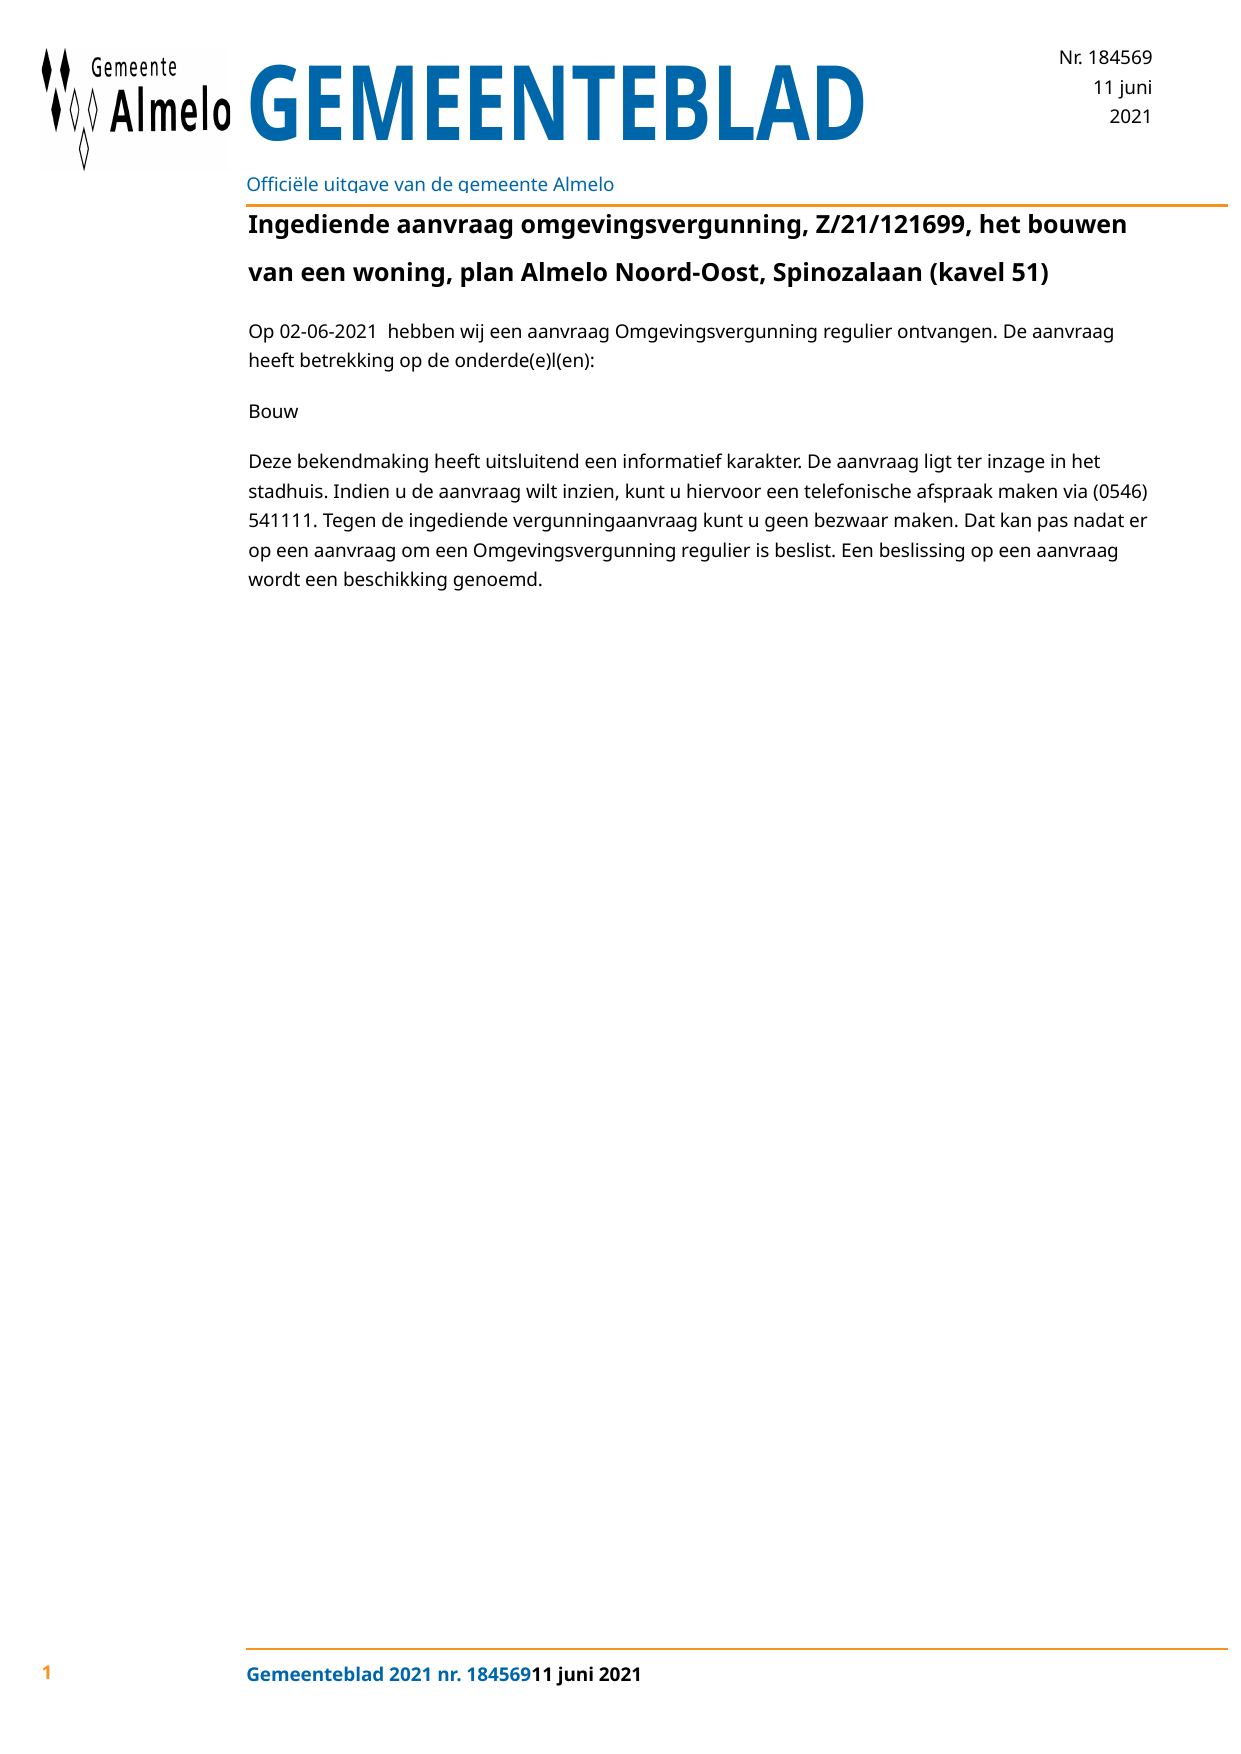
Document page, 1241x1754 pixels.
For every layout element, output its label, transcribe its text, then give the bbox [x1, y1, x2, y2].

text Bouw [248, 398, 1152, 424]
picture [41, 47, 231, 172]
text Deze bekendmaking heeft uitsluitend een informatief karakter. De aanvraag ligt ter inzage in het stadhuis. Indien u de aanvraag wilt inzien, kunt u hiervoor een telefonische afspraak maken via (0546) 541111. Tegen de ingediende vergunningaanvraag kunt u geen bezwaar maken. Dat kan pas nadat er op een aanvraag om een Omgevingsvergunning regulier is beslist. Een beslissing op een aanvraag wordt een beschikking genoemd. [248, 448, 1152, 592]
text Ingediende aanvraag omgevingsvergunning, Z/21/121699, het bouwen van een woning, plan Almelo Noord-Oost, Spinozalaan (kavel 51) [248, 207, 1152, 288]
text Op 02-06-2021 hebben wij een aanvraag Omgevingsvergunning regulier ontvangen. De aanvraag heeft betrekking op de onderde(e)l(en): [248, 318, 1152, 373]
